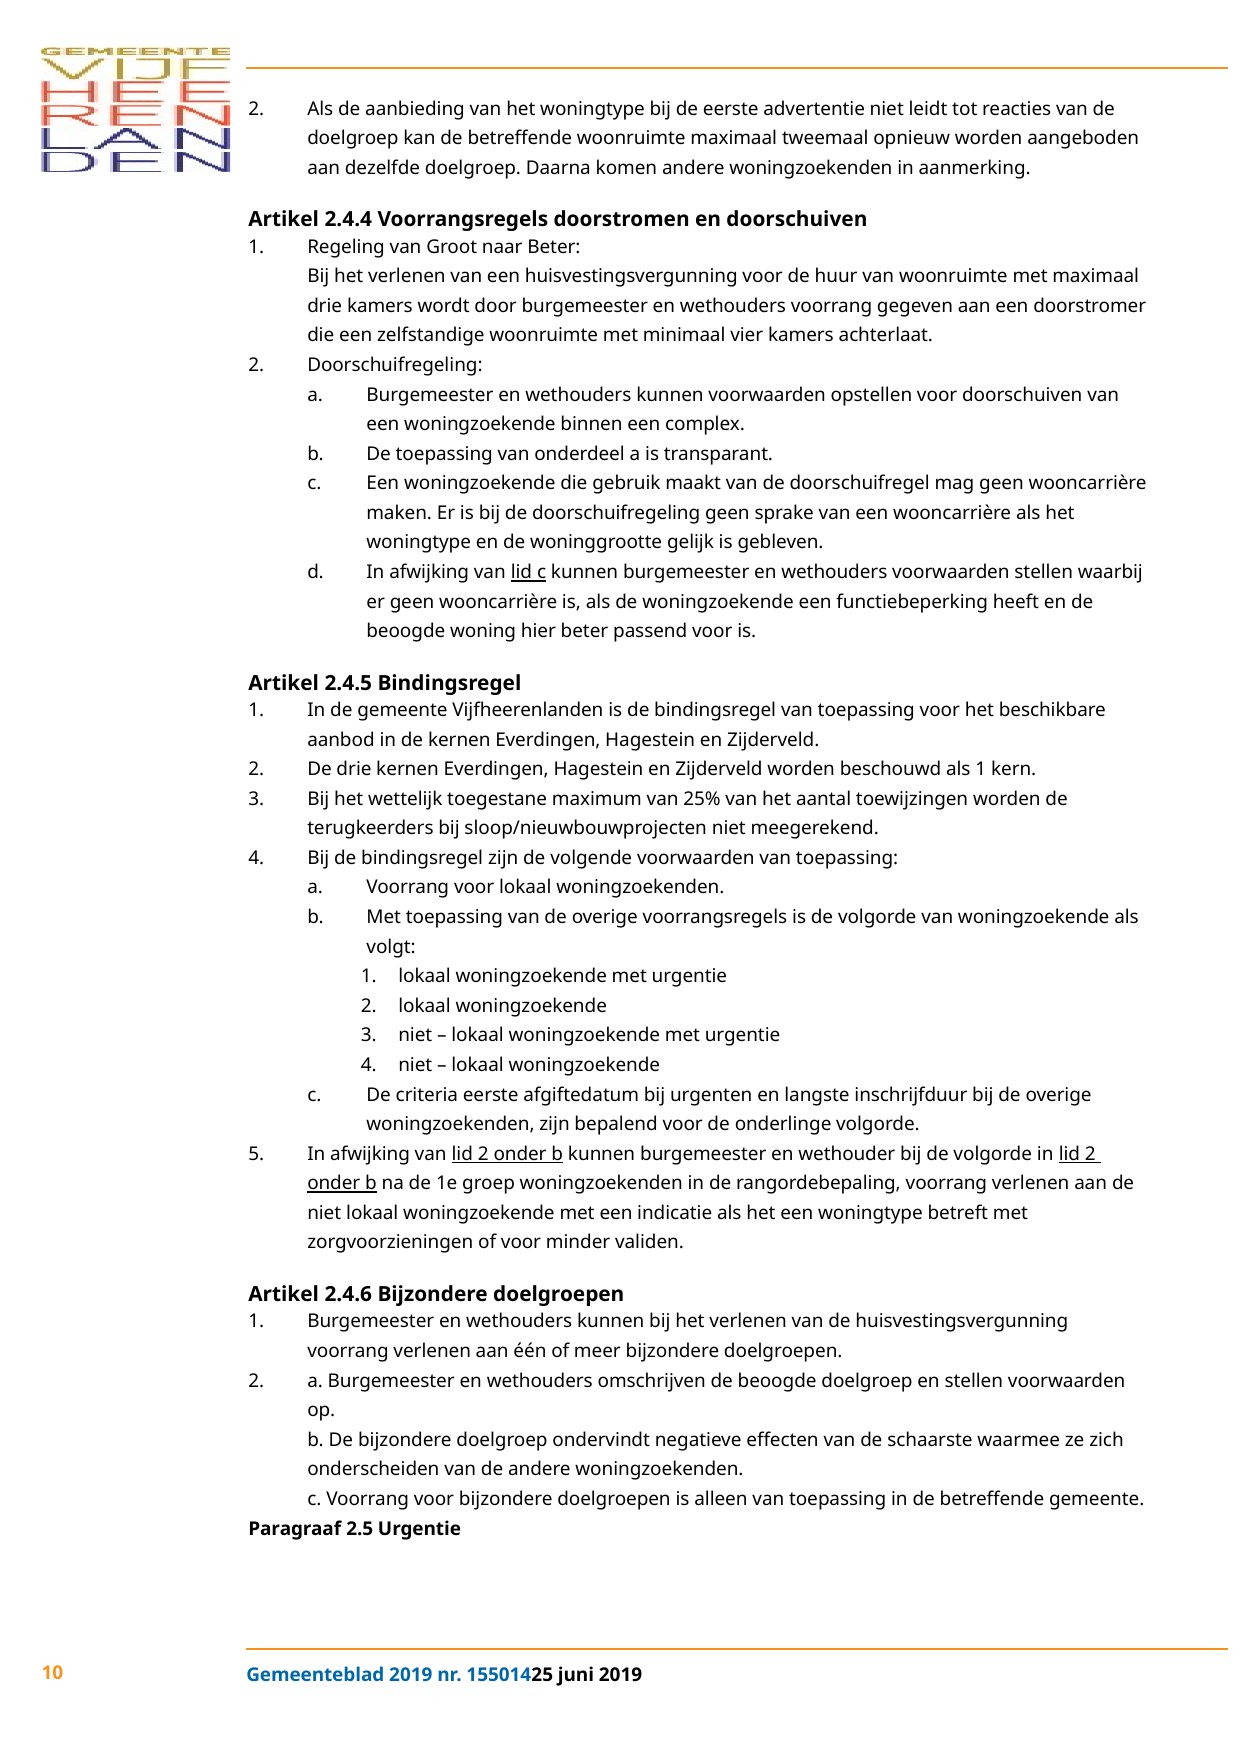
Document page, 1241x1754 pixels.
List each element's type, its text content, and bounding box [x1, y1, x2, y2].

text Paragraaf 2.5 Urgentie [248, 1515, 1152, 1540]
picture [41, 47, 231, 172]
list c. Voorrang voor bijzondere doelgroepen is alleen van toepassing in de betreffende gemeente. [248, 1485, 1152, 1511]
list a. Burgemeester en wethouders omschrijven de beoogde doelgroep en stellen voorwaarden op. [248, 1367, 1152, 1422]
list Voorrang voor lokaal woningzoekenden. [307, 874, 1152, 899]
list De drie kernen Everdingen, Hagestein en Zijderveld worden beschouwd als 1 kern. [248, 755, 1152, 781]
list Burgemeester en wethouders kunnen bij het verlenen van de huisvestingsvergunning voorrang verlenen aan één of meer bijzondere doelgroepen. [248, 1308, 1152, 1363]
list Als de aanbieding van het woningtype bij de eerste advertentie niet leidt tot reacties van de doelgroep kan de betreffende woonruimte maximaal tweemaal opnieuw worden aangeboden aan dezelfde doelgroep. Daarna komen andere woningzoekenden in aanmerking. [248, 95, 1152, 180]
list Bij de bindingsregel zijn de volgende voorwaarden van toepassing: [248, 844, 1152, 870]
list Doorschuifregeling: [248, 351, 1152, 377]
list Bij het verlenen van een huisvestingsvergunning voor de huur van woonruimte met maximaal drie kamers wordt door burgemeester en wethouders voorrang gegeven aan een doorstromer die een zelfstandige woonruimte met minimaal vier kamers achterlaat. [248, 262, 1152, 347]
text Artikel 2.4.4 Voorrangsregels doorstromen en doorschuiven [248, 204, 1152, 233]
text Artikel 2.4.6 Bijzondere doelgroepen [248, 1279, 1152, 1308]
list In de gemeente Vijfheerenlanden is de bindingsregel van toepassing voor het beschikbare aanbod in de kernen Everdingen, Hagestein en Zijderveld. [248, 696, 1152, 752]
list Burgemeester en wethouders kunnen voorwaarden opstellen voor doorschuiven van een woningzoekende binnen een complex. [307, 381, 1152, 436]
list Met toepassing van de overige voorrangsregels is de volgorde van woningzoekende als volgt: [307, 903, 1152, 959]
list b. De bijzondere doelgroep ondervindt negatieve effecten van de schaarste waarmee ze zich onderscheiden van de andere woningzoekenden. [248, 1426, 1152, 1481]
list In afwijking van lid c kunnen burgemeester en wethouders voorwaarden stellen waarbij er geen wooncarrière is, als de woningzoekende een functiebeperking heeft en de beoogde woning hier beter passend voor is. [307, 558, 1152, 643]
list niet – lokaal woningzoekende [361, 1051, 1152, 1077]
list Bij het wettelijk toegestane maximum van 25% van het aantal toewijzingen worden de terugkeerders bij sloop/nieuwbouwprojecten niet meegerekend. [248, 785, 1152, 840]
text Artikel 2.4.5 Bindingsregel [248, 668, 1152, 696]
list De toepassing van onderdeel a is transparant. [307, 440, 1152, 466]
list Een woningzoekende die gebruik maakt van de doorschuifregel mag geen wooncarrière maken. Er is bij de doorschuifregeling geen sprake van een wooncarrière als het woningtype en de woninggrootte gelijk is gebleven. [307, 469, 1152, 554]
list niet – lokaal woningzoekende met urgentie [361, 1022, 1152, 1047]
list De criteria eerste afgiftedatum bij urgenten en langste inschrijfduur bij de overige woningzoekenden, zijn bepalend voor de onderlinge volgorde. [307, 1081, 1152, 1136]
list In afwijking van lid 2 onder b kunnen burgemeester en wethouder bij de volgorde in lid 2 onder b na de 1e groep woningzoekenden in de rangordebepaling, voorrang verlenen aan de niet lokaal woningzoekende met een indicatie als het een woningtype betreft met zorgvoorzieningen of voor minder validen. [248, 1140, 1152, 1254]
list lokaal woningzoekende met urgentie [361, 962, 1152, 988]
list lokaal woningzoekende [361, 992, 1152, 1018]
list Regeling van Groot naar Beter: [248, 233, 1152, 258]
